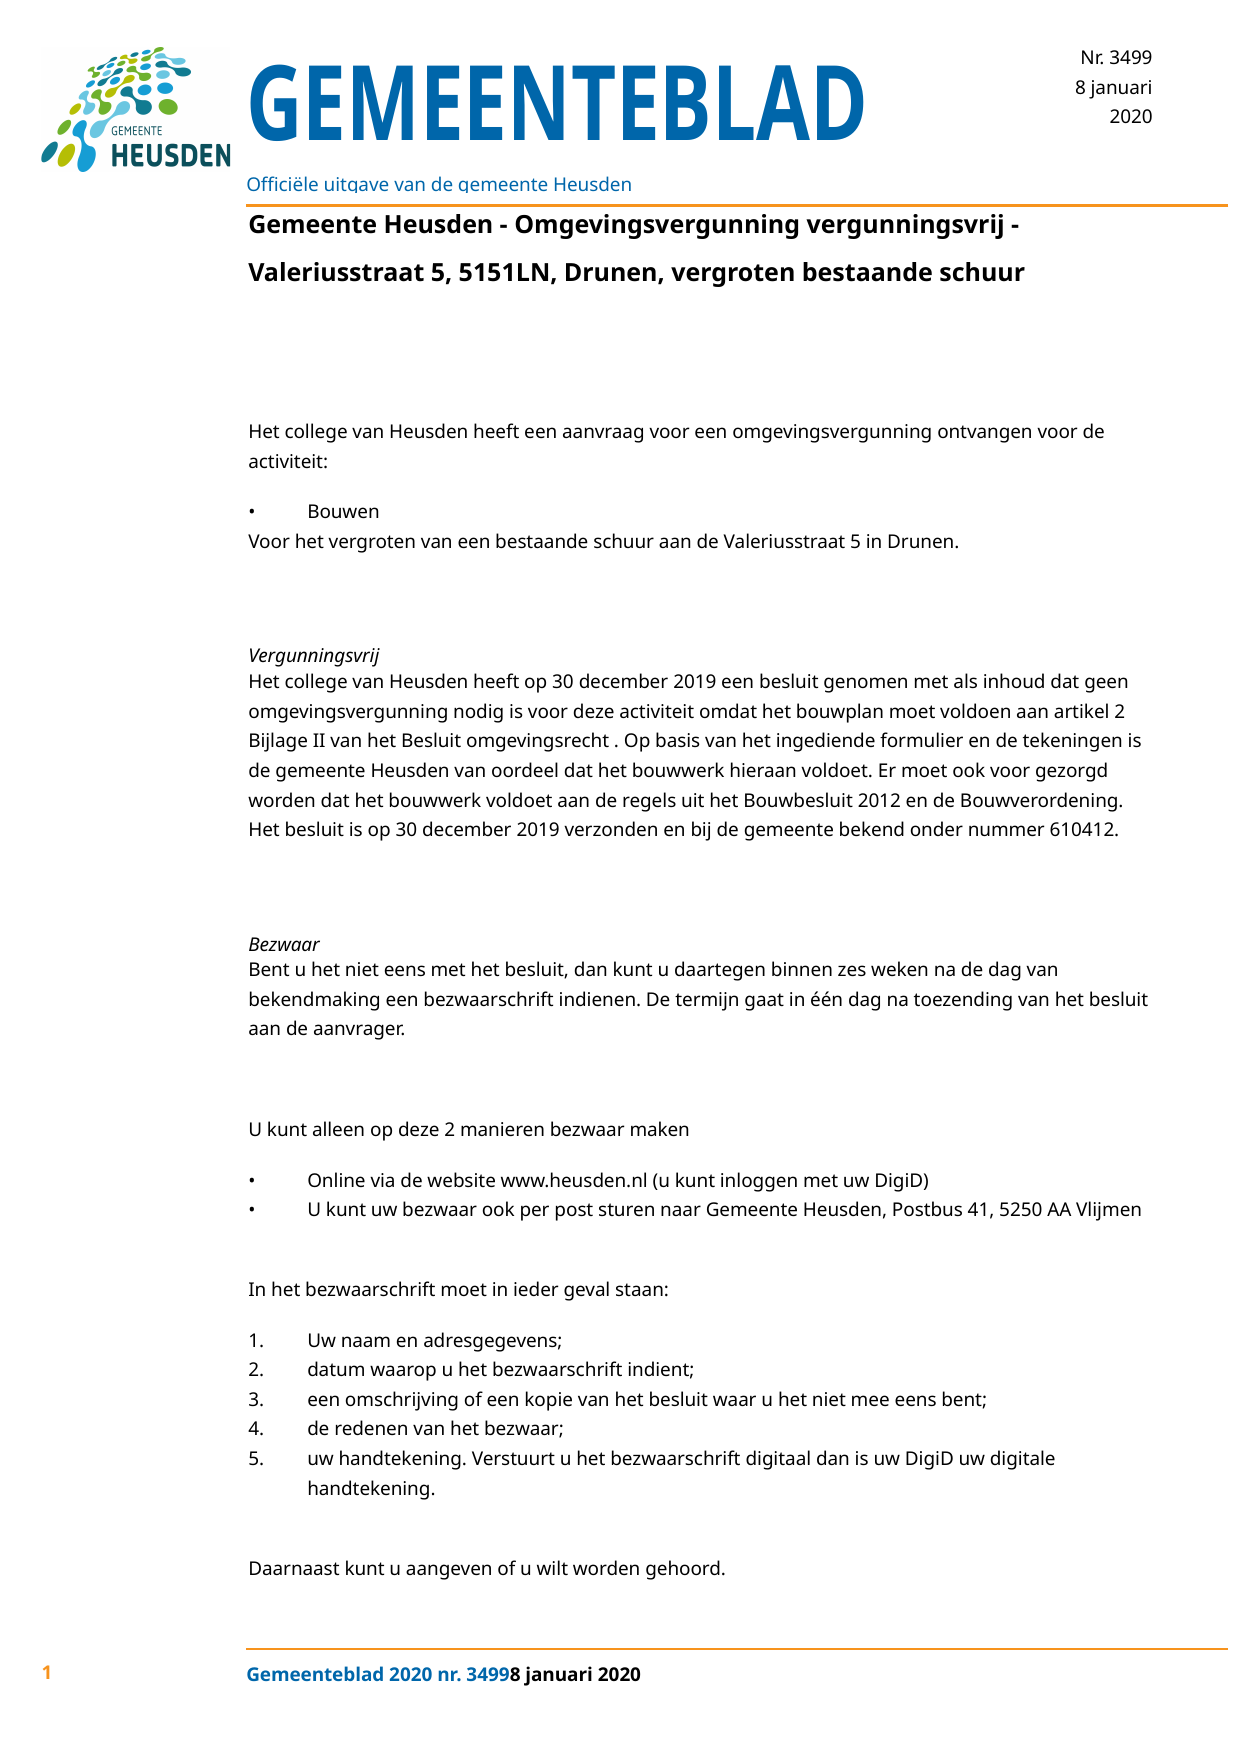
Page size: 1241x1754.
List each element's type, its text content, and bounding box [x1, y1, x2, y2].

text Gemeente Heusden - Omgevingsvergunning vergunningsvrij - Valeriusstraat 5, 5151LN, Drunen, vergroten bestaande schuur [248, 207, 1152, 288]
text In het bezwaarschrift moet in ieder geval staan: [248, 1276, 1152, 1302]
text Het college van Heusden heeft een aanvraag voor een omgevingsvergunning ontvangen voor de activiteit: [248, 419, 1152, 474]
text Bent u het niet eens met het besluit, dan kunt u daartegen binnen zes weken na de dag van bekendmaking een bezwaarschrift indienen. De termijn gaat in één dag na toezending van het besluit aan de aanvrager. [248, 956, 1152, 1041]
picture [41, 47, 231, 172]
text Vergunningsvrij [248, 643, 1152, 668]
list U kunt uw bezwaar ook per post sturen naar Gemeente Heusden, Postbus 41, 5250 AA Vlijmen [248, 1196, 1152, 1222]
list Online via de website www.heusden.nl (u kunt inloggen met uw DigiD) [248, 1167, 1152, 1193]
list Bouwen [248, 499, 1152, 524]
text Voor het vergroten van een bestaande schuur aan de Valeriusstraat 5 in Drunen. [248, 528, 1152, 554]
list uw handtekening. Verstuurt u het bezwaarschrift digitaal dan is uw DigiD uw digitale handtekening. [248, 1445, 1152, 1501]
list datum waarop u het bezwaarschrift indient; [248, 1356, 1152, 1382]
text Daarnaast kunt u aangeven of u wilt worden gehoord. [248, 1555, 1152, 1581]
text Bezwaar [248, 931, 1152, 956]
list Uw naam en adresgegevens; [248, 1327, 1152, 1353]
list een omschrijving of een kopie van het besluit waar u het niet mee eens bent; [248, 1386, 1152, 1412]
list de redenen van het bezwaar; [248, 1416, 1152, 1441]
text Het college van Heusden heeft op 30 december 2019 een besluit genomen met als inhoud dat geen omgevingsvergunning nodig is voor deze activiteit omdat het bouwplan moet voldoen aan artikel 2 Bijlage II van het Besluit omgevingsrecht . Op basis van het ingediende formulier en de tekeningen is de gemeente Heusden van oordeel dat het bouwwerk hieraan voldoet. Er moet ook voor gezorgd worden dat het bouwwerk voldoet aan de regels uit het Bouwbesluit 2012 en de Bouwverordening. Het besluit is op 30 december 2019 verzonden en bij de gemeente bekend onder nummer 610412. [248, 668, 1152, 842]
text U kunt alleen op deze 2 manieren bezwaar maken [248, 1116, 1152, 1142]
